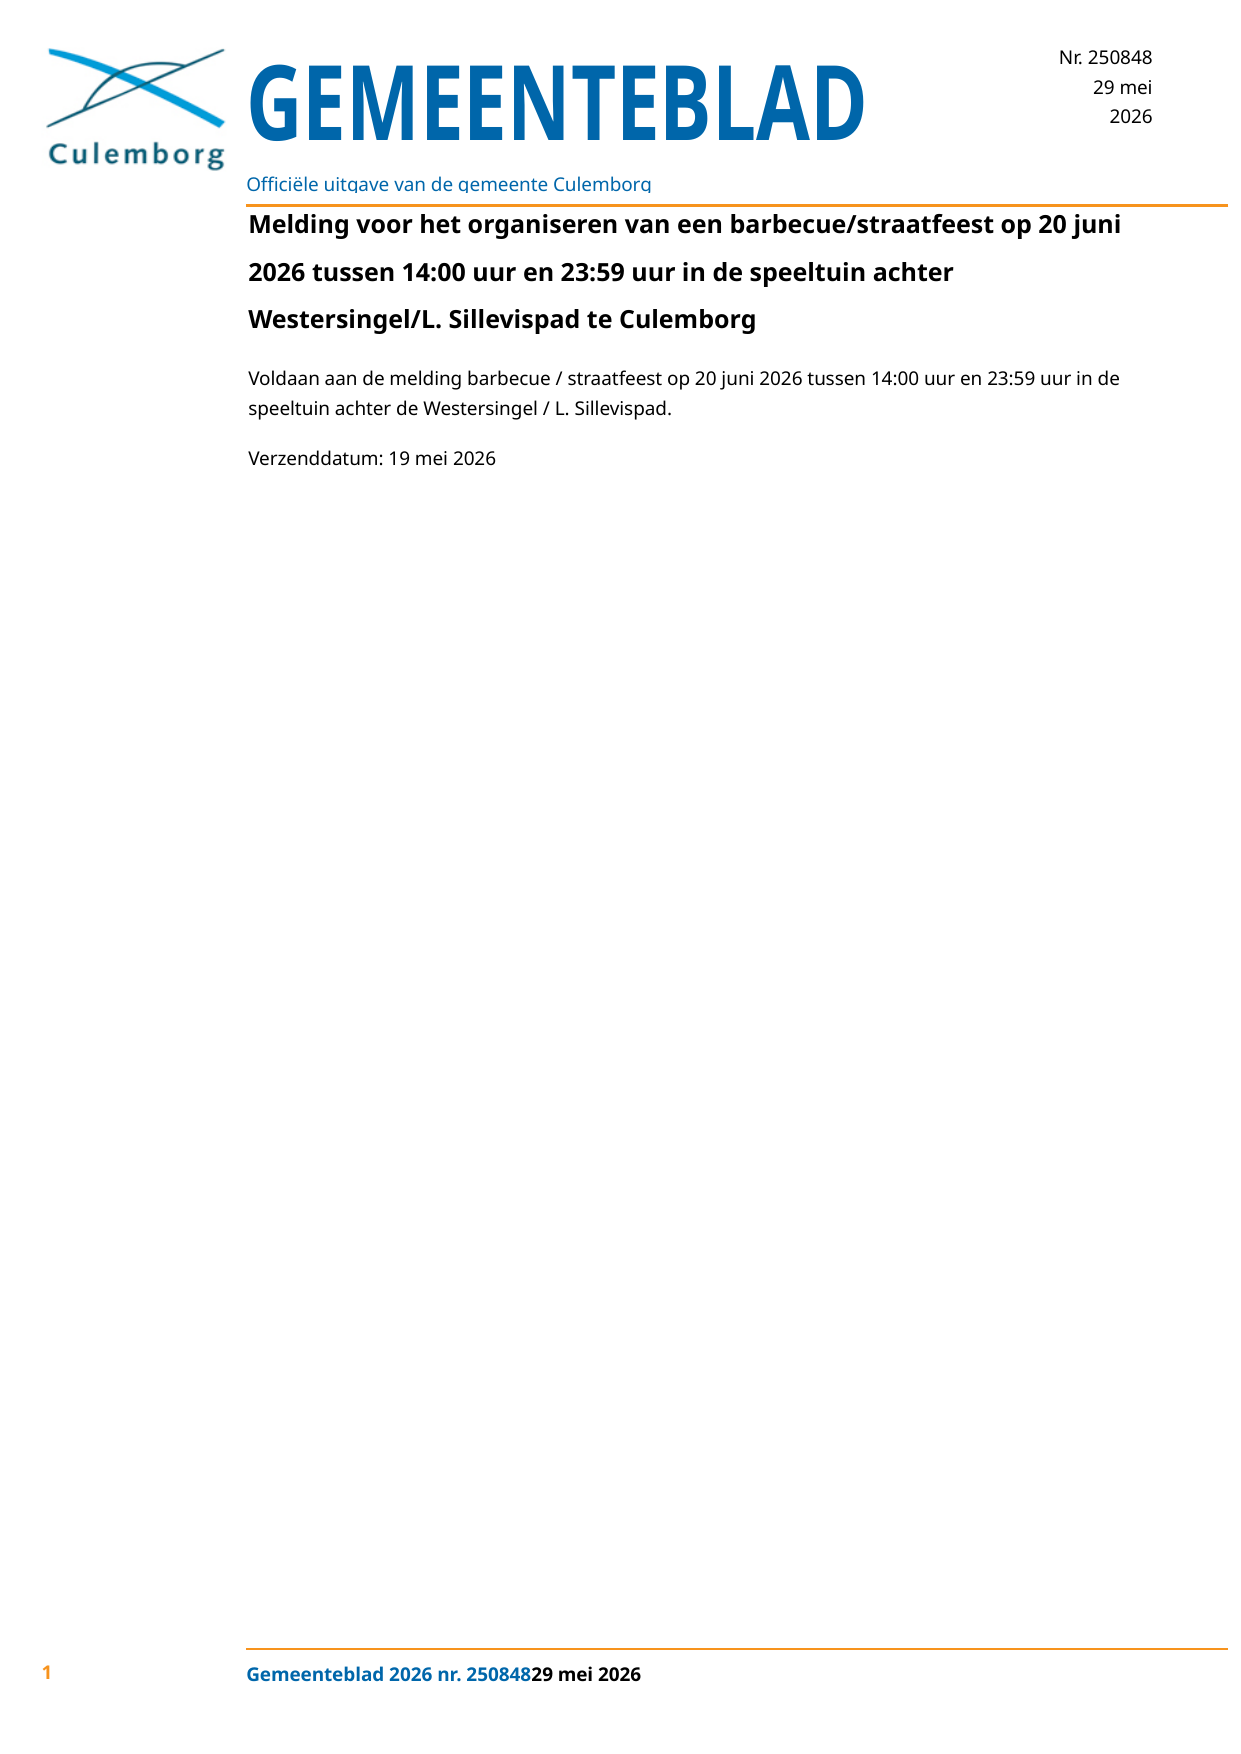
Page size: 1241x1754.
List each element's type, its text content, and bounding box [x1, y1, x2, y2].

text Melding voor het organiseren van een barbecue/straatfeest op 20 juni 2026 tussen 14:00 uur en 23:59 uur in de speeltuin achter Westersingel/L. Sillevispad te Culemborg [248, 207, 1152, 336]
text Verzenddatum: 19 mei 2026 [248, 446, 1152, 471]
text Voldaan aan de melding barbecue / straatfeest op 20 juni 2026 tussen 14:00 uur en 23:59 uur in de speeltuin achter de Westersingel / L. Sillevispad. [248, 366, 1152, 421]
picture [41, 47, 231, 172]
